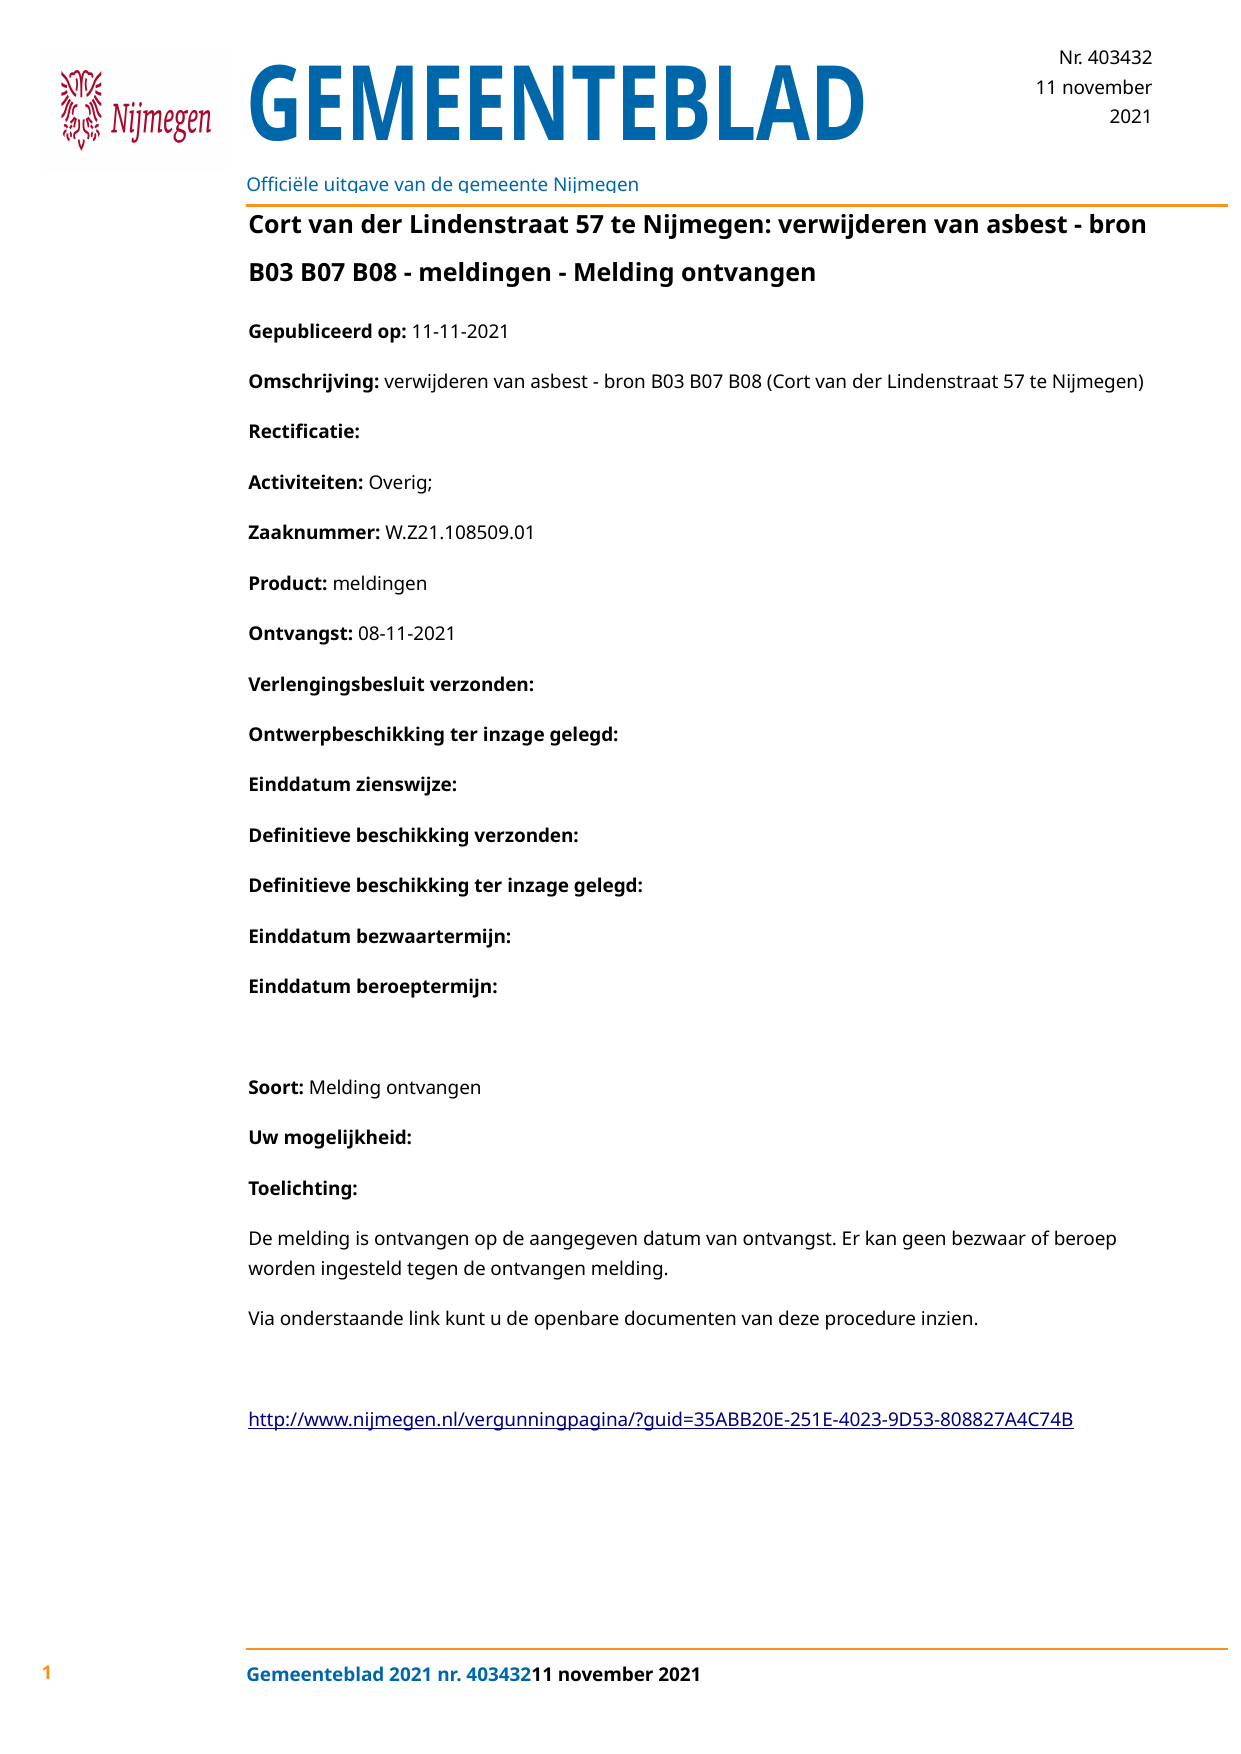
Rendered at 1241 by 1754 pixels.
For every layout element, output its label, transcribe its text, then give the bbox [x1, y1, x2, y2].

text Einddatum bezwaartermijn: [248, 923, 1152, 949]
text Activiteiten: Overig; [248, 469, 1152, 495]
text Ontwerpbeschikking ter inzage gelegd: [248, 721, 1152, 747]
text Verlengingsbesluit verzonden: [248, 671, 1152, 697]
text Uw mogelijkheid: [248, 1124, 1152, 1150]
text Ontvangst: 08-11-2021 [248, 620, 1152, 646]
text Product: meldingen [248, 570, 1152, 596]
text De melding is ontvangen op de aangegeven datum van ontvangst. Er kan geen bezwaar of beroep worden ingesteld tegen de ontvangen melding. [248, 1225, 1152, 1281]
text Toelichting: [248, 1175, 1152, 1201]
text Einddatum beroeptermijn: [248, 973, 1152, 999]
picture [41, 47, 231, 172]
text http://www.nijmegen.nl/vergunningpagina/?guid=35ABB20E-251E-4023-9D53-808827A4C74B [248, 1406, 1152, 1432]
text Via onderstaande link kunt u de openbare documenten van deze procedure inzien. [248, 1305, 1152, 1331]
text Definitieve beschikking ter inzage gelegd: [248, 872, 1152, 898]
text Einddatum zienswijze: [248, 772, 1152, 797]
text Omschrijving: verwijderen van asbest - bron B03 B07 B08 (Cort van der Lindenstraat 57 te Nijmegen) [248, 368, 1152, 394]
text Gepubliceerd op: 11-11-2021 [248, 318, 1152, 344]
text Cort van der Lindenstraat 57 te Nijmegen: verwijderen van asbest - bron B03 B07 B08 - meldingen - Melding ontvangen [248, 207, 1152, 288]
text Zaaknummer: W.Z21.108509.01 [248, 519, 1152, 545]
text Definitieve beschikking verzonden: [248, 822, 1152, 848]
text Soort: Melding ontvangen [248, 1074, 1152, 1100]
text Rectificatie: [248, 419, 1152, 444]
